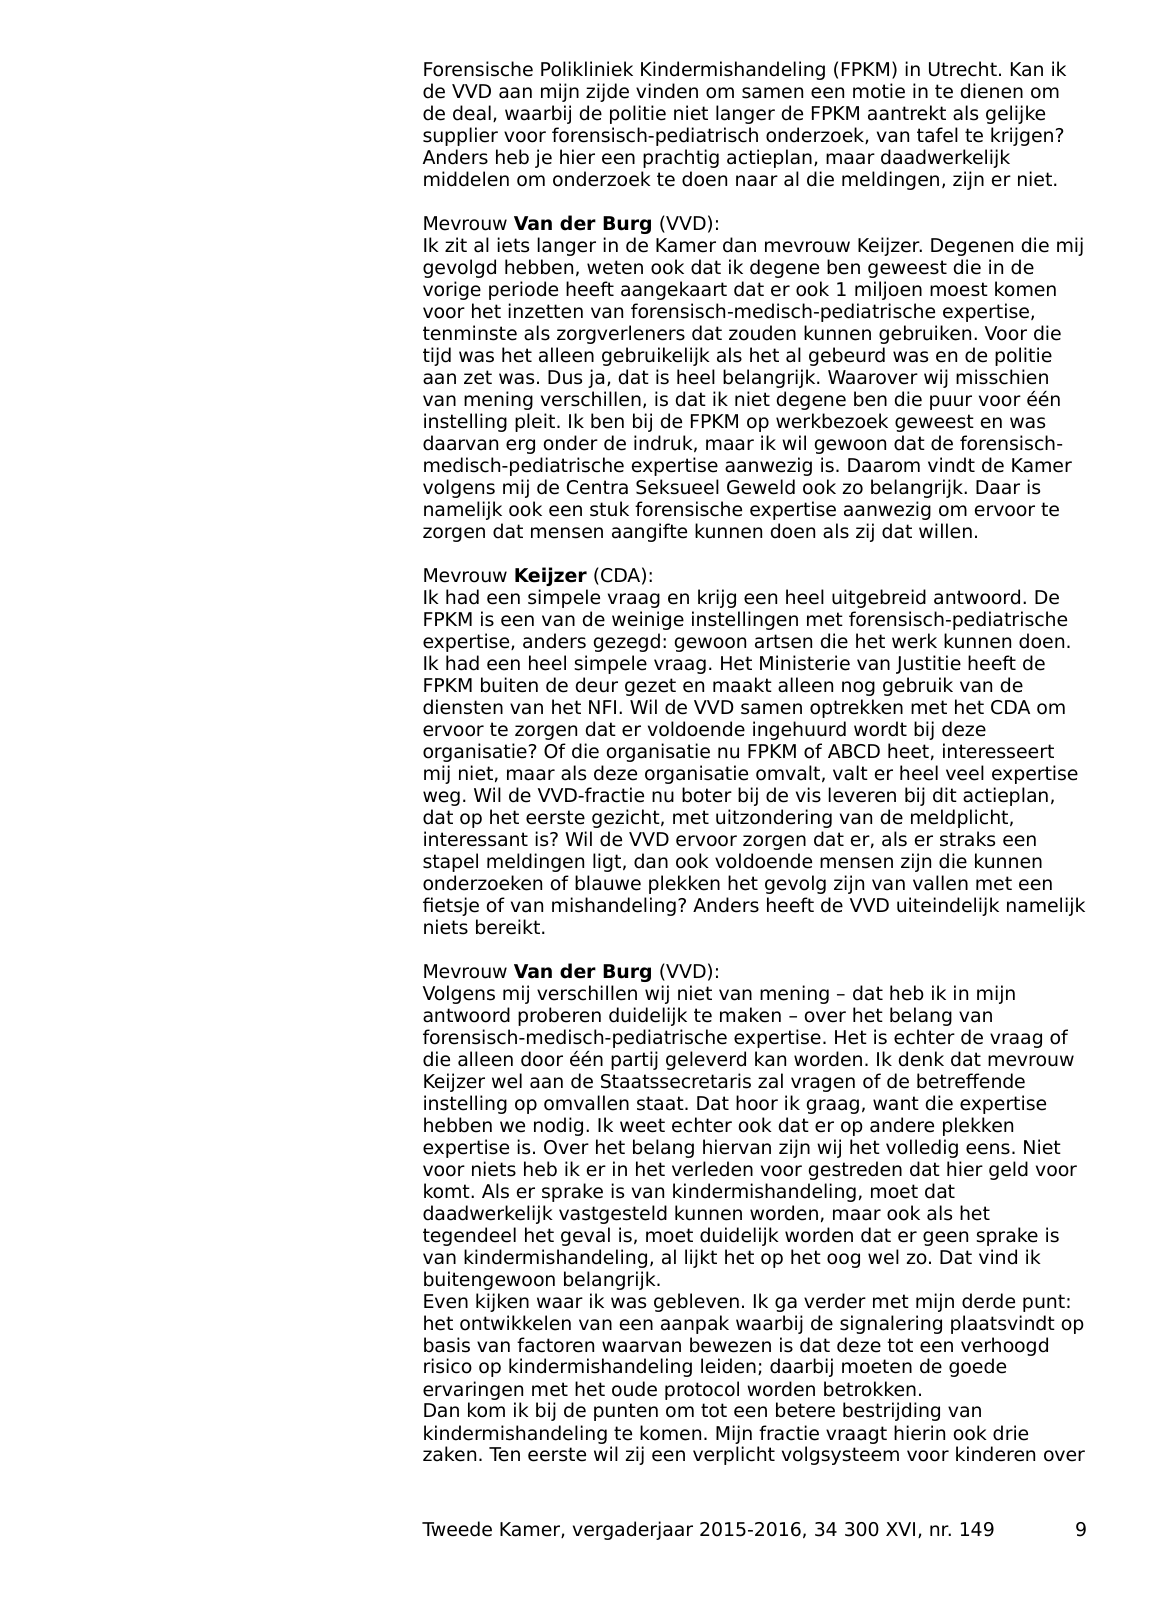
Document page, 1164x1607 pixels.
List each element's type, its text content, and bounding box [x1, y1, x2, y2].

text Mevrouw Van der Burg (VVD): [422, 213, 1087, 235]
text Mevrouw Keijzer (CDA): [422, 565, 1087, 587]
text Volgens mij verschillen wij niet van mening – dat heb ik in mijn antwoord proberen duidelijk te maken – over het belang van forensisch-medisch-pediatrische expertise. Het is echter de vraag of die alleen door één partij geleverd kan worden. Ik denk dat mevrouw Keijzer wel aan de Staatssecretaris zal vragen of de betreffende instelling op omvallen staat. Dat hoor ik graag, want die expertise hebben we nodig. Ik weet echter ook dat er op andere plekken expertise is. Over het belang hiervan zijn wij het volledig eens. Niet voor niets heb ik er in het verleden voor gestreden dat hier geld voor komt. Als er sprake is van kindermishandeling, moet dat daadwerkelijk vastgesteld kunnen worden, maar ook als het tegendeel het geval is, moet duidelijk worden dat er geen sprake is van kindermishandeling, al lijkt het op het oog wel zo. Dat vind ik buitengewoon belangrijk. [422, 983, 1087, 1291]
text Ik zit al iets langer in de Kamer dan mevrouw Keijzer. Degenen die mij gevolgd hebben, weten ook dat ik degene ben geweest die in de vorige periode heeft aangekaart dat er ook 1 miljoen moest komen voor het inzetten van forensisch-medisch-pediatrische expertise, tenminste als zorgverleners dat zouden kunnen gebruiken. Voor die tijd was het alleen gebruikelijk als het al gebeurd was en de politie aan zet was. Dus ja, dat is heel belangrijk. Waarover wij misschien van mening verschillen, is dat ik niet degene ben die puur voor één instelling pleit. Ik ben bij de FPKM op werkbezoek geweest en was daarvan erg onder de indruk, maar ik wil gewoon dat de forensisch-medisch-pediatrische expertise aanwezig is. Daarom vindt de Kamer volgens mij de Centra Seksueel Geweld ook zo belangrijk. Daar is namelijk ook een stuk forensische expertise aanwezig om ervoor te zorgen dat mensen aangifte kunnen doen als zij dat willen. [422, 235, 1087, 543]
text Ik had een simpele vraag en krijg een heel uitgebreid antwoord. De FPKM is een van de weinige instellingen met forensisch-pediatrische expertise, anders gezegd: gewoon artsen die het werk kunnen doen. Ik had een heel simpele vraag. Het Ministerie van Justitie heeft de FPKM buiten de deur gezet en maakt alleen nog gebruik van de diensten van het NFI. Wil de VVD samen optrekken met het CDA om ervoor te zorgen dat er voldoende ingehuurd wordt bij deze organisatie? Of die organisatie nu FPKM of ABCD heet, interesseert mij niet, maar als deze organisatie omvalt, valt er heel veel expertise weg. Wil de VVD-fractie nu boter bij de vis leveren bij dit actieplan, dat op het eerste gezicht, met uitzondering van de meldplicht, interessant is? Wil de VVD ervoor zorgen dat er, als er straks een stapel meldingen ligt, dan ook voldoende mensen zijn die kunnen onderzoeken of blauwe plekken het gevolg zijn van vallen met een fietsje of van mishandeling? Anders heeft de VVD uiteindelijk namelijk niets bereikt. [422, 587, 1087, 939]
text Mevrouw Van der Burg (VVD): [422, 961, 1087, 983]
text Forensische Polikliniek Kindermishandeling (FPKM) in Utrecht. Kan ik de VVD aan mijn zijde vinden om samen een motie in te dienen om de deal, waarbij de politie niet langer de FPKM aantrekt als gelijke supplier voor forensisch-pediatrisch onderzoek, van tafel te krijgen? Anders heb je hier een prachtig actieplan, maar daadwerkelijk middelen om onderzoek te doen naar al die meldingen, zijn er niet. [422, 59, 1087, 191]
text Dan kom ik bij de punten om tot een betere bestrijding van kindermishandeling te komen. Mijn fractie vraagt hierin ook drie zaken. Ten eerste wil zij een verplicht volgsysteem voor kinderen over [422, 1400, 1087, 1466]
text Even kijken waar ik was gebleven. Ik ga verder met mijn derde punt: het ontwikkelen van een aanpak waarbij de signalering plaatsvindt op basis van factoren waarvan bewezen is dat deze tot een verhoogd risico op kindermishandeling leiden; daarbij moeten de goede ervaringen met het oude protocol worden betrokken. [422, 1291, 1087, 1400]
